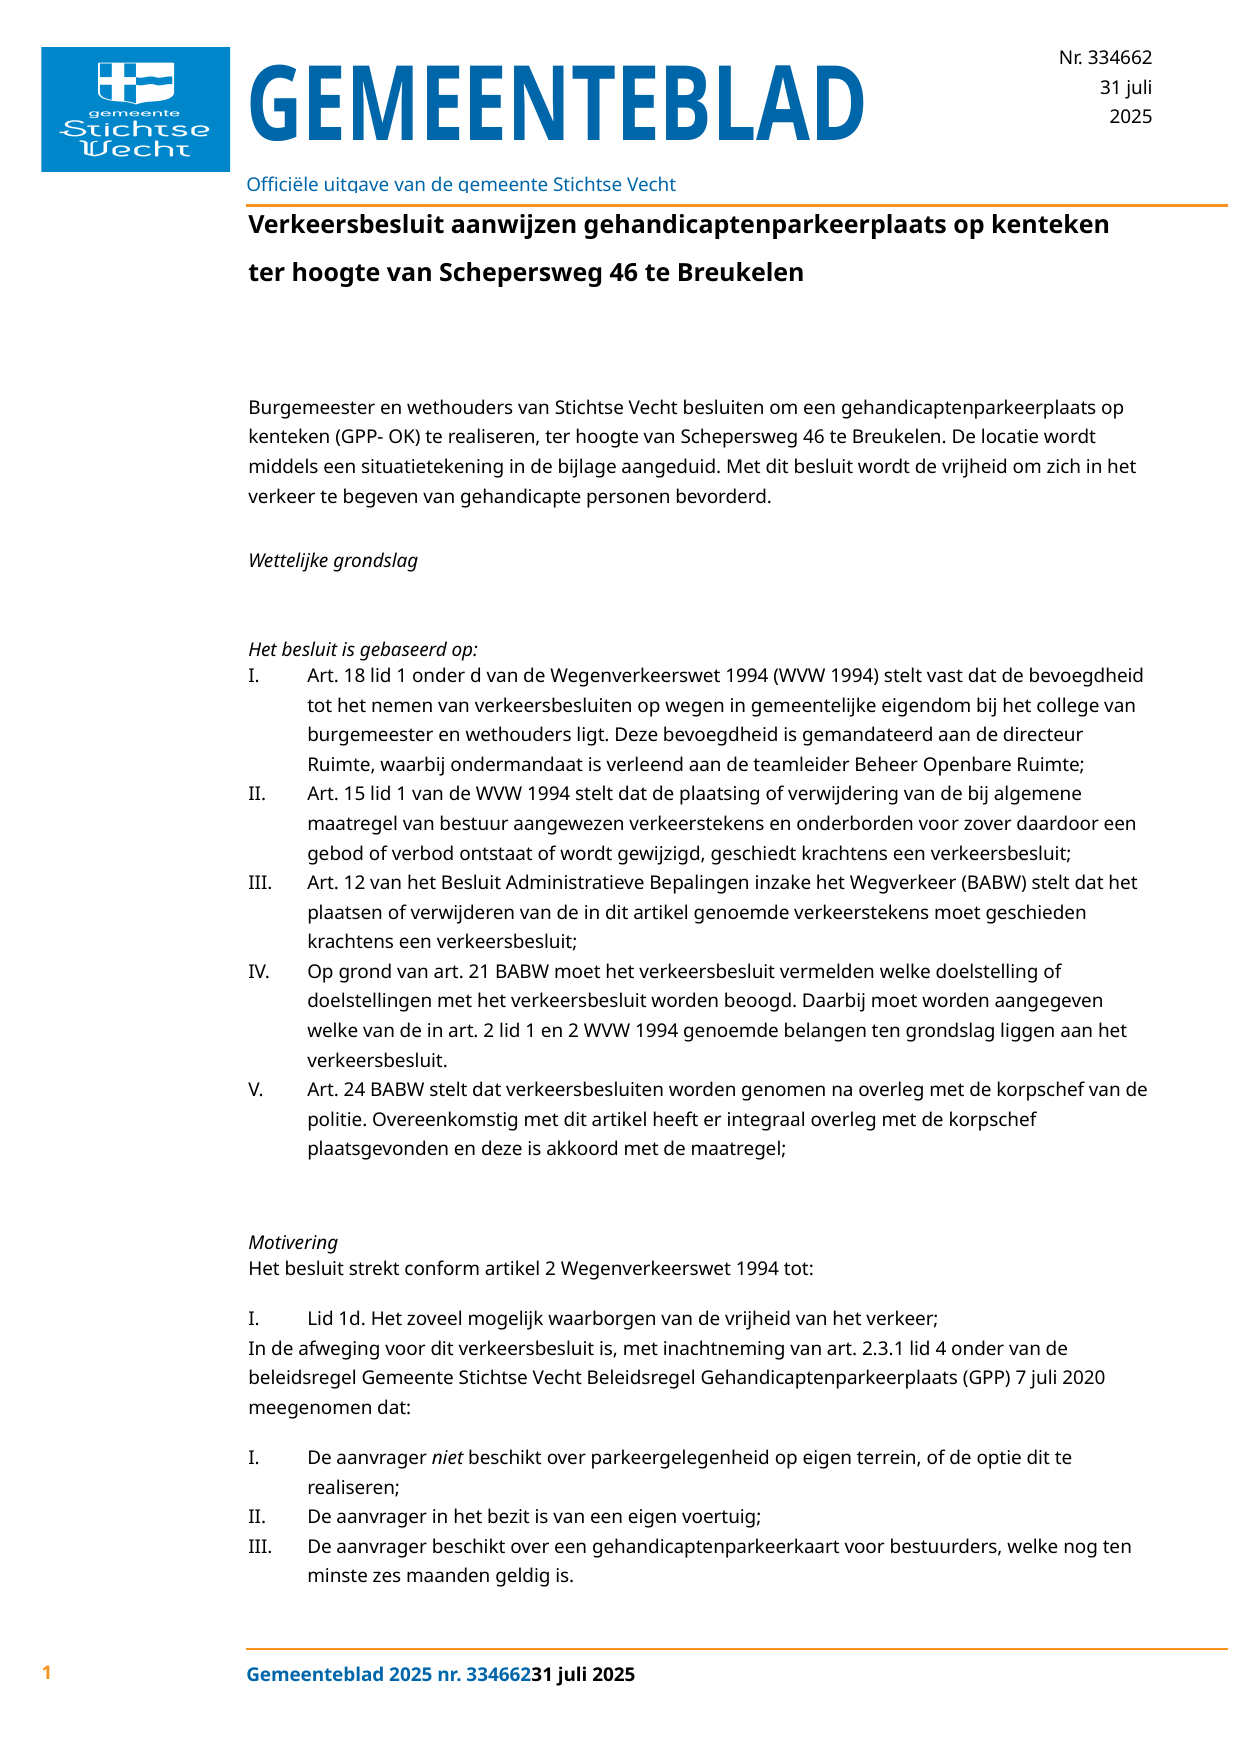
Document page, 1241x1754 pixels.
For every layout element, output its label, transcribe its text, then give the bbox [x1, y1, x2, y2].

list Op grond van art. 21 BABW moet het verkeersbesluit vermelden welke doelstelling of doelstellingen met het verkeersbesluit worden beoogd. Daarbij moet worden aangegeven welke van de in art. 2 lid 1 en 2 WVW 1994 genoemde belangen ten grondslag liggen aan het verkeersbesluit. [248, 958, 1152, 1072]
text Het besluit strekt conform artikel 2 Wegenverkeerswet 1994 tot: [248, 1255, 1152, 1281]
list De aanvrager beschikt over een gehandicaptenparkeerkaart voor bestuurders, welke nog ten minste zes maanden geldig is. [248, 1533, 1152, 1588]
text In de afweging voor dit verkeersbesluit is, met inachtneming van art. 2.3.1 lid 4 onder van de beleidsregel Gemeente Stichtse Vecht Beleidsregel Gehandicaptenparkeerplaats (GPP) 7 juli 2020 meegenomen dat: [248, 1335, 1152, 1420]
list Lid 1d. Het zoveel mogelijk waarborgen van de vrijheid van het verkeer; [248, 1305, 1152, 1331]
list De aanvrager niet beschikt over parkeergelegenheid op eigen terrein, of de optie dit te realiseren; [248, 1444, 1152, 1500]
text Wettelijke grondslag [248, 547, 1152, 572]
picture [99, 63, 135, 101]
text Burgemeester en wethouders van Stichtse Vecht besluiten om een gehandicaptenparkeerplaats op kenteken (GPP- OK) te realiseren, ter hoogte van Schepersweg 46 te Breukelen. De locatie wordt middels een situatietekening in de bijlage aangeduid. Met dit besluit wordt de vrijheid om zich in het verkeer te begeven van gehandicapte personen bevorderd. [248, 394, 1152, 508]
picture [137, 63, 174, 103]
list Art. 18 lid 1 onder d van de Wegenverkeerswet 1994 (WVW 1994) stelt vast dat de bevoegdheid tot het nemen van verkeersbesluiten op wegen in gemeentelijke eigendom bij het college van burgemeester en wethouders ligt. Deze bevoegdheid is gemandateerd aan de directeur Ruimte, waarbij ondermandaat is verleend aan de teamleider Beheer Openbare Ruimte; [248, 662, 1152, 777]
text Motivering [248, 1229, 1152, 1255]
list De aanvrager in het bezit is van een eigen voertuig; [248, 1503, 1152, 1529]
list Art. 15 lid 1 van de WVW 1994 stelt dat de plaatsing of verwijdering van de bij algemene maatregel van bestuur aangewezen verkeerstekens en onderborden voor zover daardoor een gebod of verbod ontstaat of wordt gewijzigd, geschiedt krachtens een verkeersbesluit; [248, 781, 1152, 865]
list Art. 12 van het Besluit Administratieve Bepalingen inzake het Wegverkeer (BABW) stelt dat het plaatsen of verwijderen van de in dit artikel genoemde verkeerstekens moet geschieden krachtens een verkeersbesluit; [248, 869, 1152, 954]
list Art. 24 BABW stelt dat verkeersbesluiten worden genomen na overleg met de korpschef van de politie. Overeenkomstig met dit artikel heeft er integraal overleg met de korpschef plaatsgevonden en deze is akkoord met de maatregel; [248, 1076, 1152, 1161]
text Het besluit is gebaseerd op: [248, 636, 1152, 662]
text Verkeersbesluit aanwijzen gehandicaptenparkeerplaats op kenteken ter hoogte van Schepersweg 46 te Breukelen [248, 207, 1152, 288]
